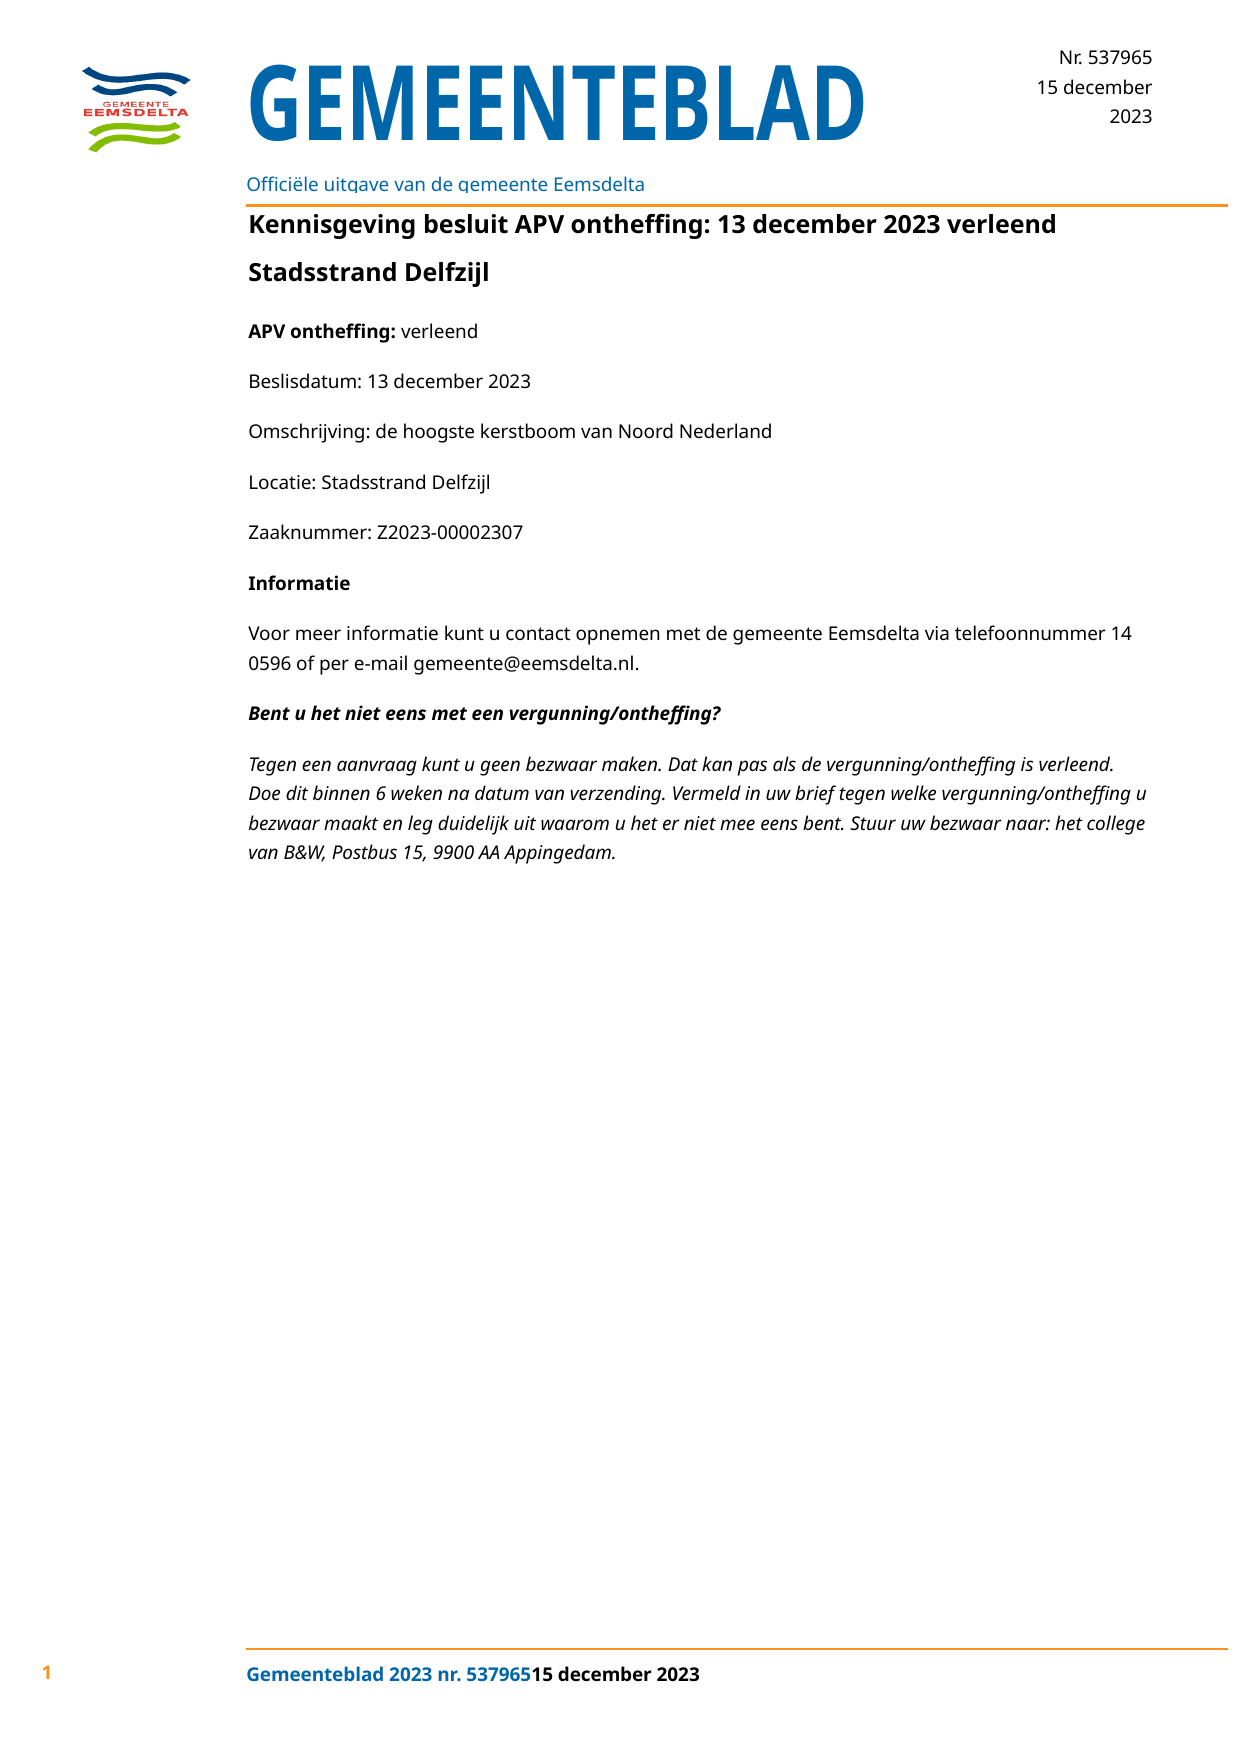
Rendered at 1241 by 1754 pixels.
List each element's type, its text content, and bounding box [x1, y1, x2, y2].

text Beslisdatum: 13 december 2023 [248, 368, 1152, 394]
text Kennisgeving besluit APV ontheffing: 13 december 2023 verleend Stadsstrand Delfzijl [248, 207, 1152, 288]
picture [41, 47, 231, 172]
text Omschrijving: de hoogste kerstboom van Noord Nederland [248, 419, 1152, 444]
text APV ontheffing: verleend [248, 318, 1152, 344]
text Bent u het niet eens met een vergunning/ontheffing? [248, 700, 1152, 726]
text Informatie [248, 570, 1152, 596]
text Tegen een aanvraag kunt u geen bezwaar maken. Dat kan pas als de vergunning/ontheffing is verleend. Doe dit binnen 6 weken na datum van verzending. Vermeld in uw brief tegen welke vergunning/ontheffing u bezwaar maakt en leg duidelijk uit waarom u het er niet mee eens bent. Stuur uw bezwaar naar: het college van B&W, Postbus 15, 9900 AA Appingedam. [248, 751, 1152, 865]
text Voor meer informatie kunt u contact opnemen met de gemeente Eemsdelta via telefoonnummer 14 0596 of per e-mail gemeente@eemsdelta.nl. [248, 620, 1152, 676]
text Zaaknummer: Z2023-00002307 [248, 519, 1152, 545]
text Locatie: Stadsstrand Delfzijl [248, 469, 1152, 495]
